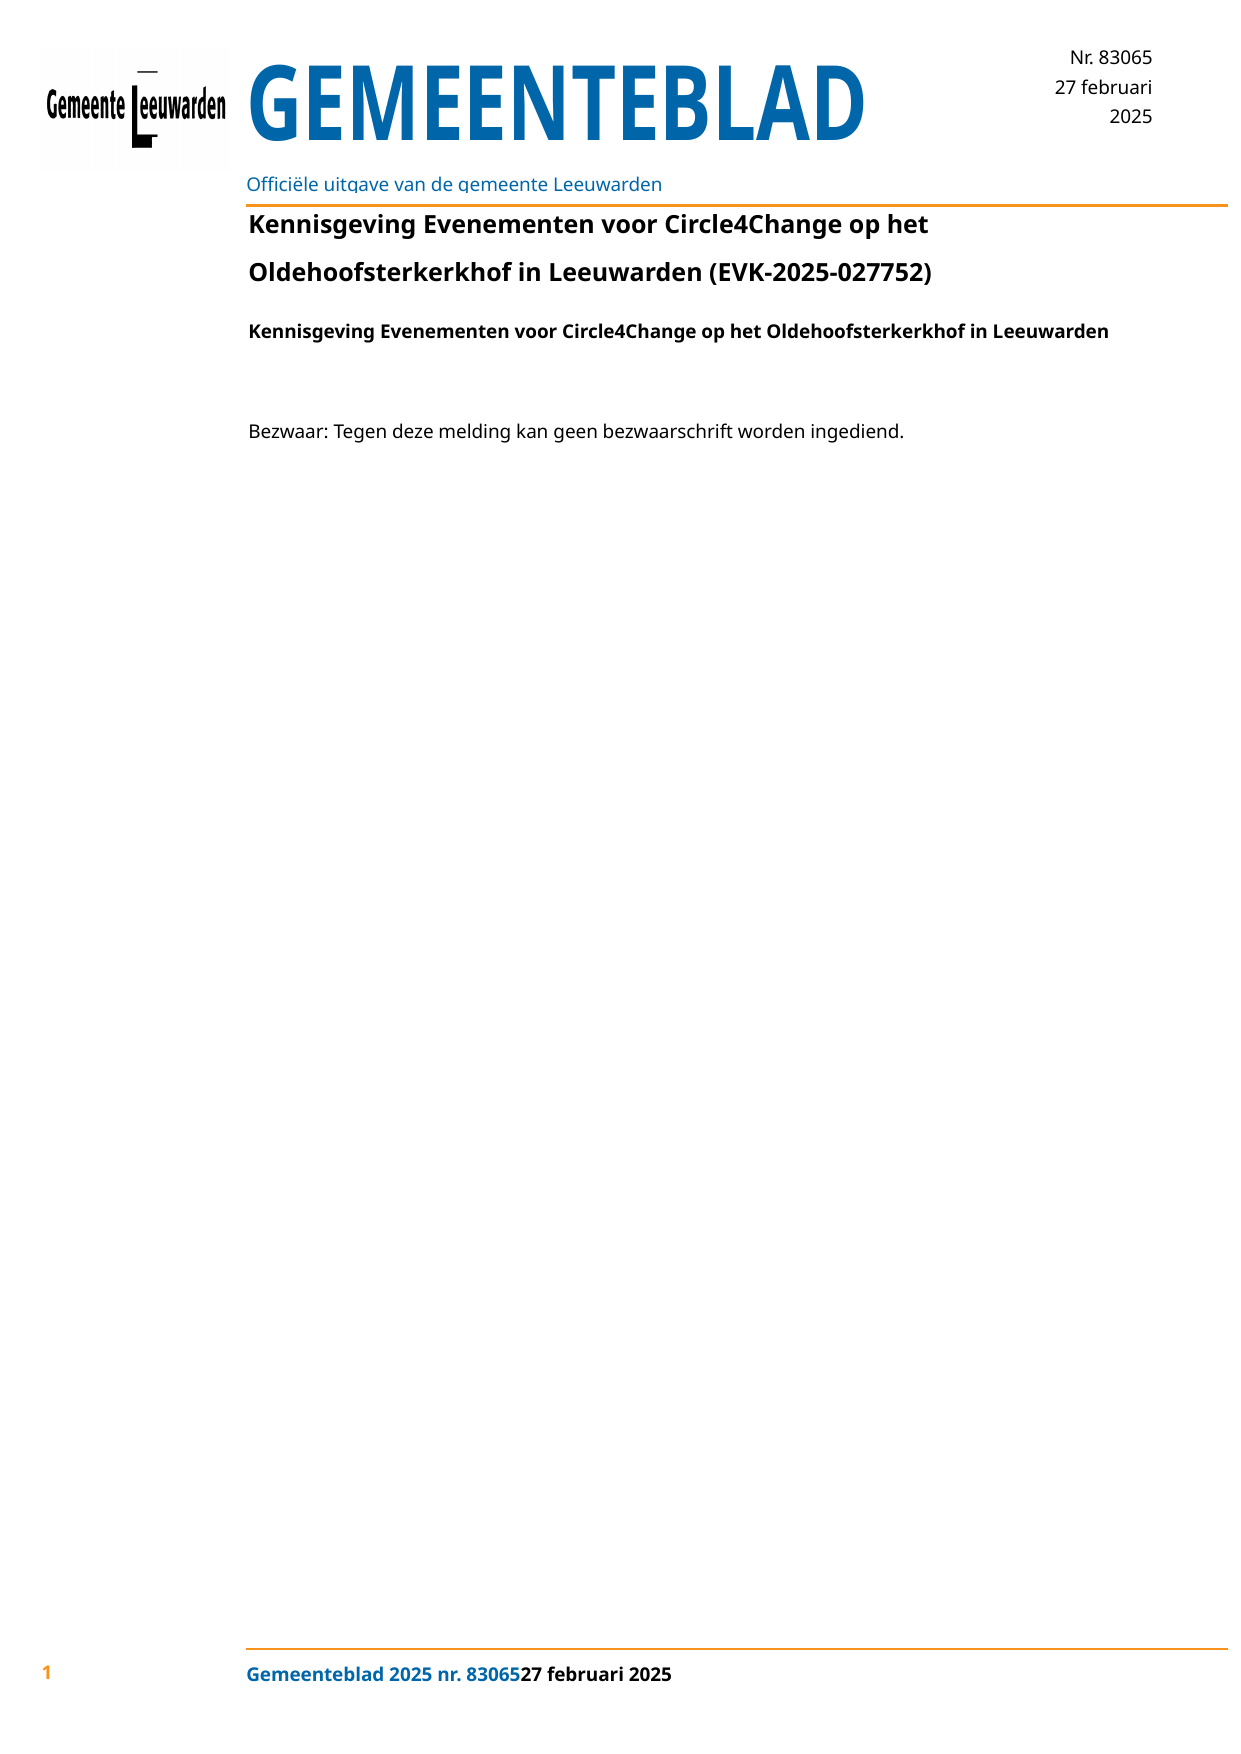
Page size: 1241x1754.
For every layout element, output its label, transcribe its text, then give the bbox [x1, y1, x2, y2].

picture [41, 47, 231, 172]
text Kennisgeving Evenementen voor Circle4Change op het Oldehoofsterkerkhof in Leeuwarden (EVK-2025-027752) [248, 207, 1152, 288]
text Kennisgeving Evenementen voor Circle4Change op het Oldehoofsterkerkhof in Leeuwarden [248, 318, 1152, 344]
text Bezwaar: Tegen deze melding kan geen bezwaarschrift worden ingediend. [248, 419, 1152, 444]
